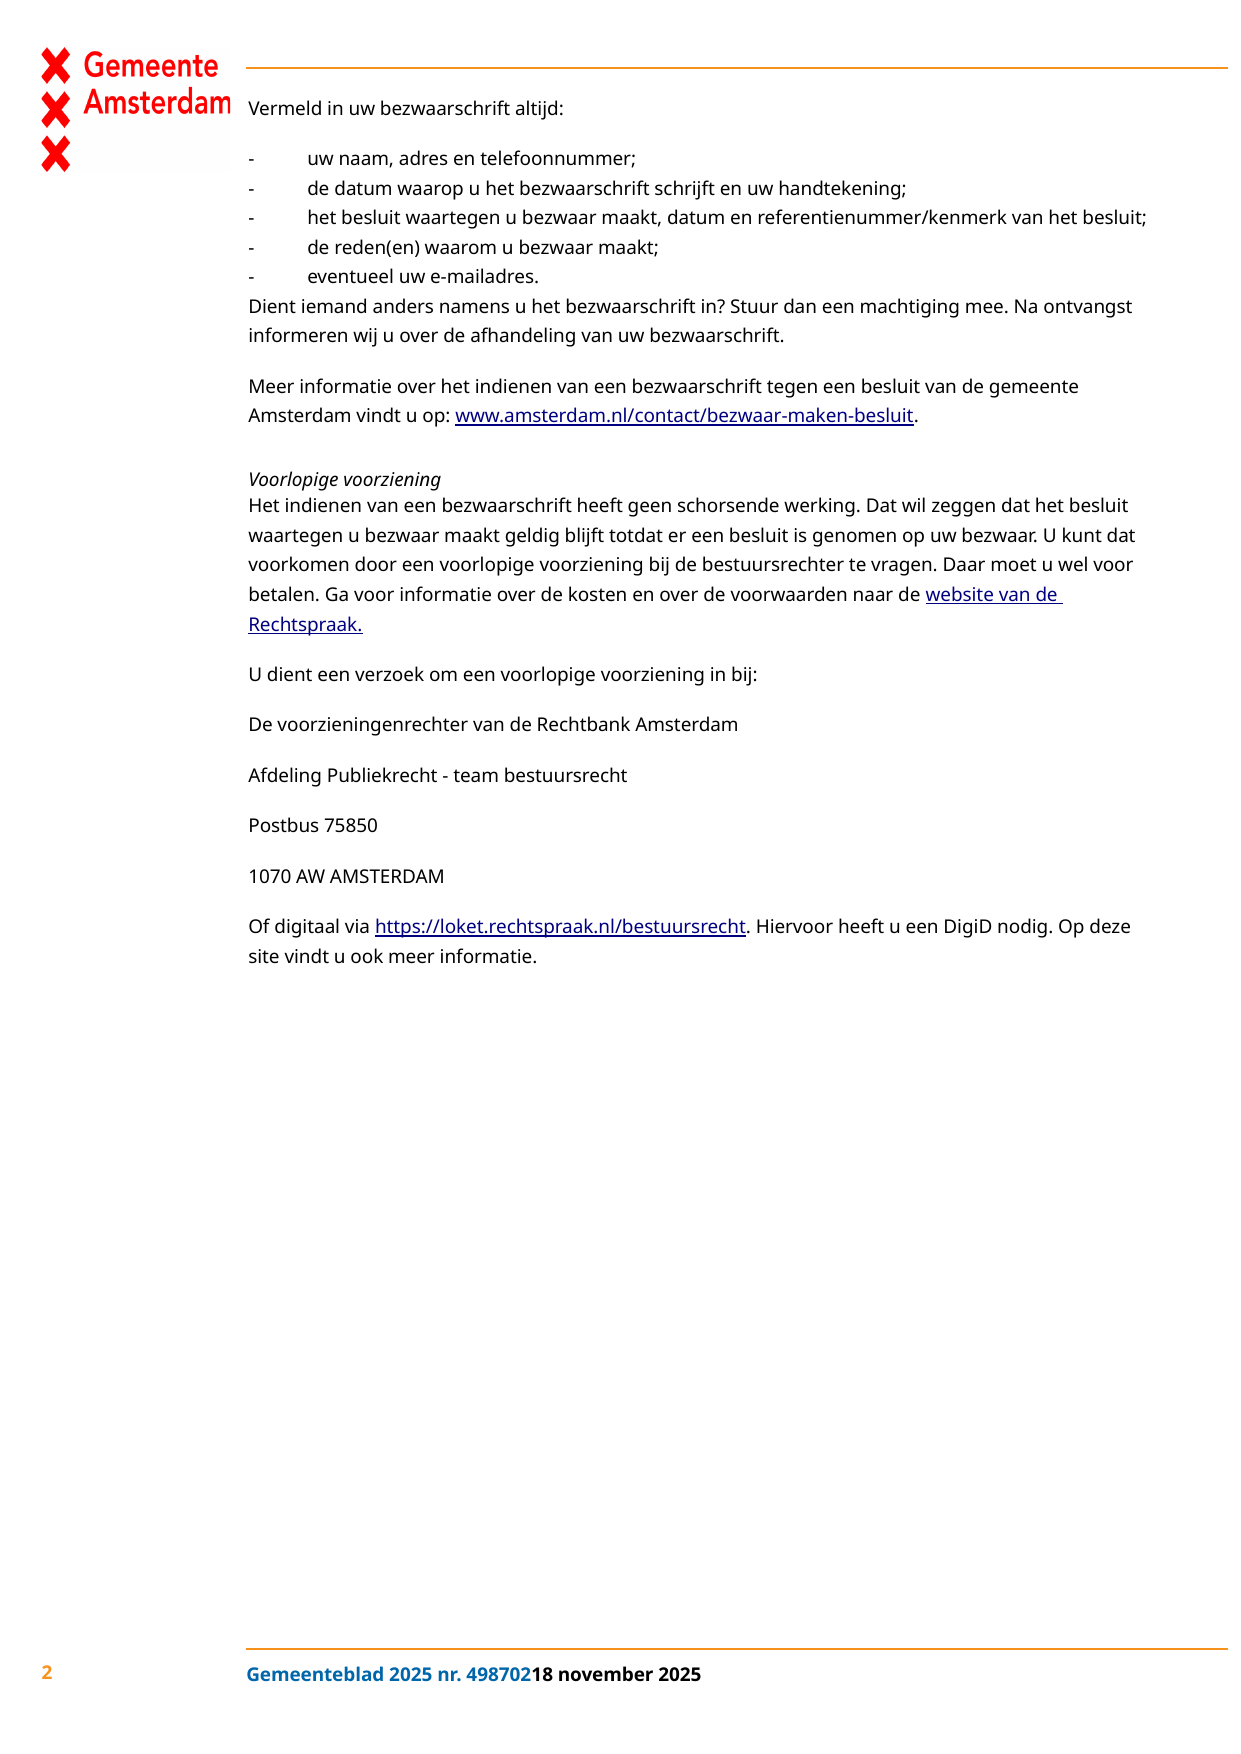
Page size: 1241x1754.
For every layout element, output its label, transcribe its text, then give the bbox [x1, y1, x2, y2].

text Voorlopige voorziening [248, 467, 1152, 492]
text Postbus 75850 [248, 812, 1152, 838]
text Vermeld in uw bezwaarschrift altijd: [248, 95, 1152, 121]
list het besluit waartegen u bezwaar maakt, datum en referentienummer/kenmerk van het besluit; [248, 204, 1152, 230]
picture [41, 47, 231, 172]
list uw naam, adres en telefoonnummer; [248, 145, 1152, 171]
list de reden(en) waarom u bezwaar maakt; [248, 234, 1152, 260]
text De voorzieningenrechter van de Rechtbank Amsterdam [248, 712, 1152, 737]
text U dient een verzoek om een voorlopige voorziening in bij: [248, 661, 1152, 687]
list de datum waarop u het bezwaarschrift schrijft en uw handtekening; [248, 175, 1152, 201]
text Dient iemand anders namens u het bezwaarschrift in? Stuur dan een machtiging mee. Na ontvangst informeren wij u over de afhandeling van uw bezwaarschrift. [248, 293, 1152, 348]
list eventueel uw e-mailadres. [248, 263, 1152, 289]
text Afdeling Publiekrecht - team bestuursrecht [248, 762, 1152, 788]
text 1070 AW AMSTERDAM [248, 863, 1152, 888]
text Of digitaal via https://loket.rechtspraak.nl/bestuursrecht. Hiervoor heeft u een DigiD nodig. Op deze site vindt u ook meer informatie. [248, 913, 1152, 968]
text Meer informatie over het indienen van een bezwaarschrift tegen een besluit van de gemeente Amsterdam vindt u op: www.amsterdam.nl/contact/bezwaar-maken-besluit. [248, 373, 1152, 428]
text Het indienen van een bezwaarschrift heeft geen schorsende werking. Dat wil zeggen dat het besluit waartegen u bezwaar maakt geldig blijft totdat er een besluit is genomen op uw bezwaar. U kunt dat voorkomen door een voorlopige voorziening bij de bestuursrechter te vragen. Daar moet u wel voor betalen. Ga voor informatie over de kosten en over de voorwaarden naar de website van de Rechtspraak. [248, 492, 1152, 636]
